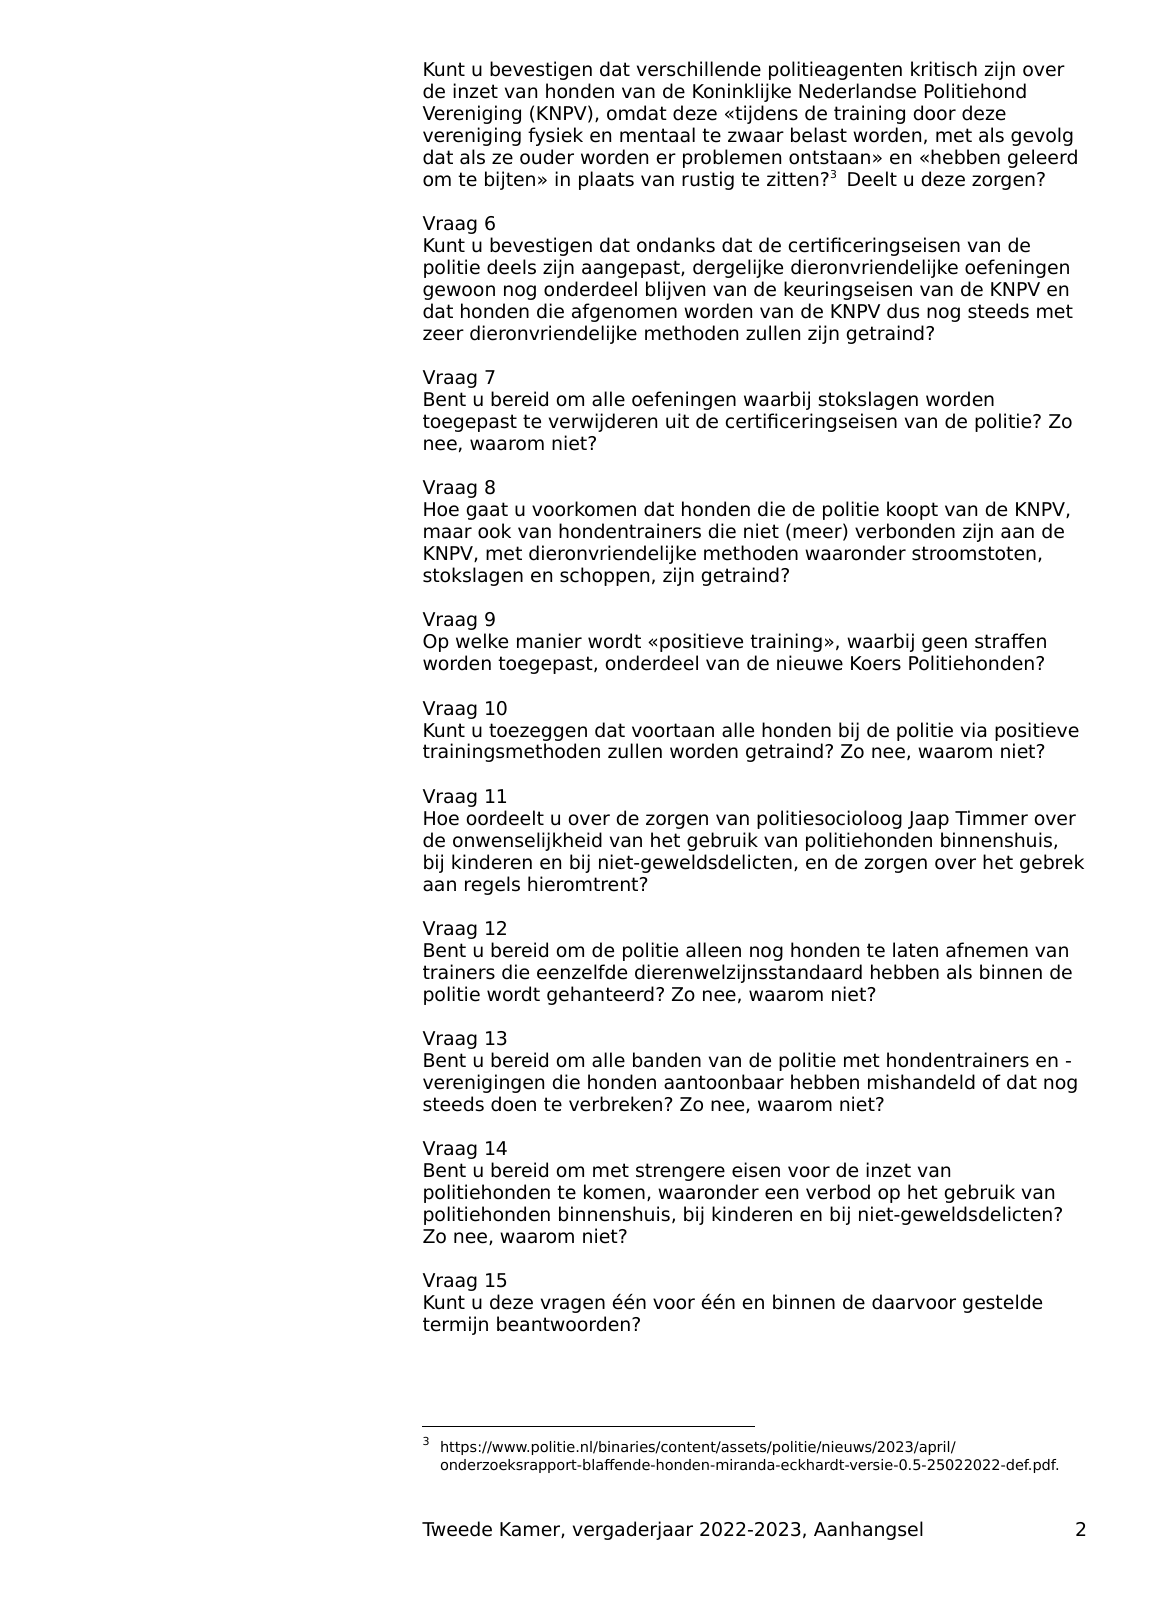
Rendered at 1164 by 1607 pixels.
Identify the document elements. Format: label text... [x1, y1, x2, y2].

text Kunt u deze vragen één voor één en binnen de daarvoor gestelde termijn beantwoorden? [422, 1292, 1087, 1336]
text Hoe oordeelt u over de zorgen van politiesocioloog Jaap Timmer over de onwenselijkheid van het gebruik van politiehonden binnenshuis, bij kinderen en bij niet-geweldsdelicten, en de zorgen over het gebrek aan regels hieromtrent? [422, 808, 1087, 896]
text Vraag 13 [422, 1028, 1087, 1050]
text Op welke manier wordt «positieve training», waarbij geen straffen worden toegepast, onderdeel van de nieuwe Koers Politiehonden? [422, 631, 1087, 675]
text Bent u bereid om de politie alleen nog honden te laten afnemen van trainers die eenzelfde dierenwelzijnsstandaard hebben als binnen de politie wordt gehanteerd? Zo nee, waarom niet? [422, 940, 1087, 1006]
text Vraag 8 [422, 477, 1087, 499]
text Vraag 7 [422, 367, 1087, 389]
text Bent u bereid om met strengere eisen voor de inzet van politiehonden te komen, waaronder een verbod op het gebruik van politiehonden binnenshuis, bij kinderen en bij niet-geweldsdelicten? Zo nee, waarom niet? [422, 1160, 1087, 1248]
text Vraag 15 [422, 1270, 1087, 1292]
text Vraag 6 [422, 213, 1087, 235]
text Hoe gaat u voorkomen dat honden die de politie koopt van de KNPV, maar ook van hondentrainers die niet (meer) verbonden zijn aan de KNPV, met dieronvriendelijke methoden waaronder stroomstoten, stokslagen en schoppen, zijn getraind? [422, 499, 1087, 587]
text Vraag 10 [422, 697, 1087, 719]
text Vraag 11 [422, 786, 1087, 808]
text Bent u bereid om alle oefeningen waarbij stokslagen worden toegepast te verwijderen uit de certificeringseisen van de politie? Zo nee, waarom niet? [422, 389, 1087, 455]
text Kunt u bevestigen dat ondanks dat de certificeringseisen van de politie deels zijn aangepast, dergelijke dieronvriendelijke oefeningen gewoon nog onderdeel blijven van de keuringseisen van de KNPV en dat honden die afgenomen worden van de KNPV dus nog steeds met zeer dieronvriendelijke methoden zullen zijn getraind? [422, 235, 1087, 345]
text Bent u bereid om alle banden van de politie met hondentrainers en -verenigingen die honden aantoonbaar hebben mishandeld of dat nog steeds doen te verbreken? Zo nee, waarom niet? [422, 1050, 1087, 1116]
text https://www.politie.nl/binaries/content/assets/politie/nieuws/2023/april/onderzoeksrapport-blaffende-honden-miranda-eckhardt-versie-0.5-25022022-def.pdf. [422, 1435, 1087, 1474]
text Kunt u toezeggen dat voortaan alle honden bij de politie via positieve trainingsmethoden zullen worden getraind? Zo nee, waarom niet? [422, 719, 1087, 763]
text Vraag 9 [422, 609, 1087, 631]
text Vraag 14 [422, 1138, 1087, 1160]
text Vraag 12 [422, 918, 1087, 940]
text Kunt u bevestigen dat verschillende politieagenten kritisch zijn over de inzet van honden van de Koninklijke Nederlandse Politiehond Vereniging (KNPV), omdat deze «tijdens de training door deze vereniging fysiek en mentaal te zwaar belast worden, met als gevolg dat als ze ouder worden er problemen ontstaan» en «hebben geleerd om te bijten» in plaats van rustig te zitten? Deelt u deze zorgen? [422, 59, 1087, 191]
